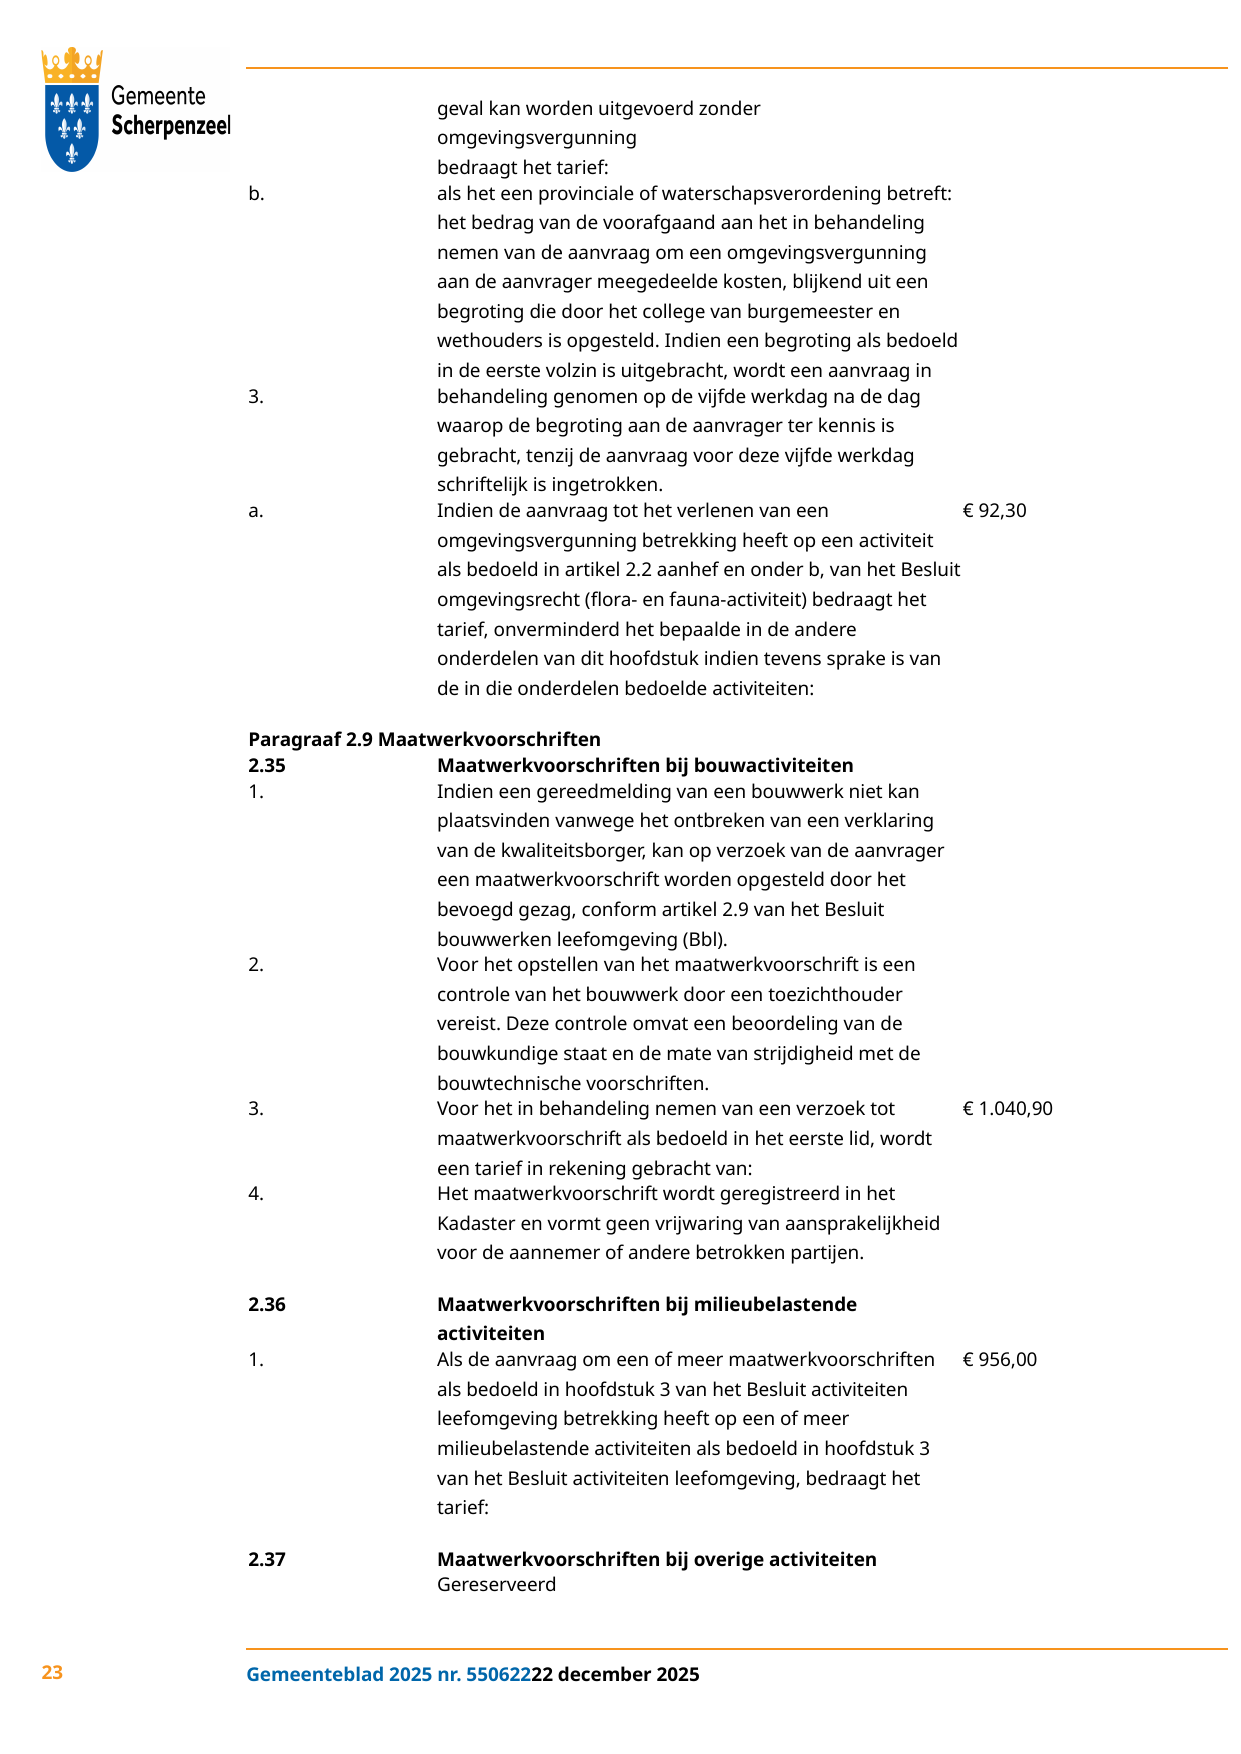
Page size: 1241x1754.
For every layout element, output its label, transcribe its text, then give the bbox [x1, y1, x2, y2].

table_cell 2.37 [248, 1546, 437, 1571]
table_cell [248, 95, 437, 180]
table_cell Maatwerkvoorschriften bij milieubelastende activiteiten [437, 1291, 963, 1346]
table_cell Voor het opstellen van het maatwerkvoorschrift is een controle van het bouwwerk door een toezichthouder vereist. Deze controle omvat een beoordeling van de bouwkundige staat en de mate van strijdigheid met de bouwtechnische voorschriften. [437, 951, 963, 1096]
table_cell [963, 180, 1152, 383]
table_cell [248, 1265, 437, 1291]
table_cell 4. [248, 1180, 437, 1265]
table_cell Indien een gereedmelding van een bouwwerk niet kan plaatsvinden vanwege het ontbreken van een verklaring van de kwaliteitsborger, kan op verzoek van de aanvrager een maatwerkvoorschrift worden opgesteld door het bevoegd gezag, conform artikel 2.9 van het Besluit bouwwerken leefomgeving (Bbl). [437, 778, 963, 951]
table_cell [963, 1546, 1152, 1571]
table_cell Als de aanvraag om een of meer maatwerkvoorschriften als bedoeld in hoofdstuk 3 van het Besluit activiteiten leefomgeving betrekking heeft op een of meer milieubelastende activiteiten als bedoeld in hoofdstuk 3 van het Besluit activiteiten leefomgeving, bedraagt het tarief: [437, 1346, 963, 1520]
table_cell Voor het in behandeling nemen van een verzoek tot maatwerkvoorschrift als bedoeld in het eerste lid, wordt een tarief in rekening gebracht van: [437, 1096, 963, 1180]
table_cell [963, 1265, 1152, 1291]
table_cell [437, 1265, 963, 1291]
table_cell [963, 752, 1152, 778]
table_cell [437, 701, 963, 726]
table_cell 2. [248, 951, 437, 1096]
table_cell 3. [248, 383, 437, 497]
table_cell [963, 383, 1152, 497]
table_cell als het een provinciale of waterschapsverordening betreft: het bedrag van de voorafgaand aan het in behandeling nemen van de aanvraag om een omgevingsvergunning aan de aanvrager meegedeelde kosten, blijkend uit een begroting die door het college van burgemeester en wethouders is opgesteld. Indien een begroting als bedoeld in de eerste volzin is uitgebracht, wordt een aanvraag in [437, 180, 963, 383]
table_cell [963, 1520, 1152, 1546]
table_cell 1. [248, 778, 437, 951]
table_cell 1. [248, 1346, 437, 1520]
table_cell [248, 1520, 437, 1546]
table_cell 3. [248, 1096, 437, 1180]
table_cell [248, 701, 437, 726]
table_cell Indien de aanvraag tot het verlenen van een omgevingsvergunning betrekking heeft op een activiteit als bedoeld in artikel 2.2 aanhef en onder b, van het Besluit omgevingsrecht (flora- en fauna-activiteit) bedraagt het tarief, onverminderd het bepaalde in de andere onderdelen van dit hoofdstuk indien tevens sprake is van de in die onderdelen bedoelde activiteiten: [437, 498, 963, 701]
table_cell 2.35 [248, 752, 437, 778]
table_cell Het maatwerkvoorschrift wordt geregistreerd in het Kadaster en vormt geen vrijwaring van aansprakelijkheid voor de aannemer of andere betrokken partijen. [437, 1180, 963, 1265]
picture [41, 47, 231, 172]
table_cell € 1.040,90 [963, 1096, 1152, 1180]
table_cell € 92,30 [963, 498, 1152, 701]
table_cell 2.36 [248, 1291, 437, 1346]
table_cell [963, 701, 1152, 726]
table_cell [437, 1520, 963, 1546]
table_cell b. [248, 180, 437, 383]
table_cell [963, 95, 1152, 180]
table_cell Paragraaf 2.9 Maatwerkvoorschriften [248, 726, 963, 752]
table_cell Maatwerkvoorschriften bij bouwactiviteiten [437, 752, 963, 778]
table_cell [963, 1291, 1152, 1346]
table_cell [963, 778, 1152, 951]
table_cell [248, 1571, 437, 1597]
table_cell a. [248, 498, 437, 701]
table_cell € 956,00 [963, 1346, 1152, 1520]
table_cell [963, 1571, 1152, 1597]
table_cell behandeling genomen op de vijfde werkdag na de dag waarop de begroting aan de aanvrager ter kennis is gebracht, tenzij de aanvraag voor deze vijfde werkdag schriftelijk is ingetrokken. [437, 383, 963, 497]
table_cell [963, 726, 1152, 752]
table_cell Maatwerkvoorschriften bij overige activiteiten [437, 1546, 963, 1571]
table_cell Gereserveerd [437, 1571, 963, 1597]
table_cell [963, 951, 1152, 1096]
table_cell geval kan worden uitgevoerd zonder omgevingsvergunning bedraagt het tarief: [437, 95, 963, 180]
table_cell [963, 1180, 1152, 1265]
